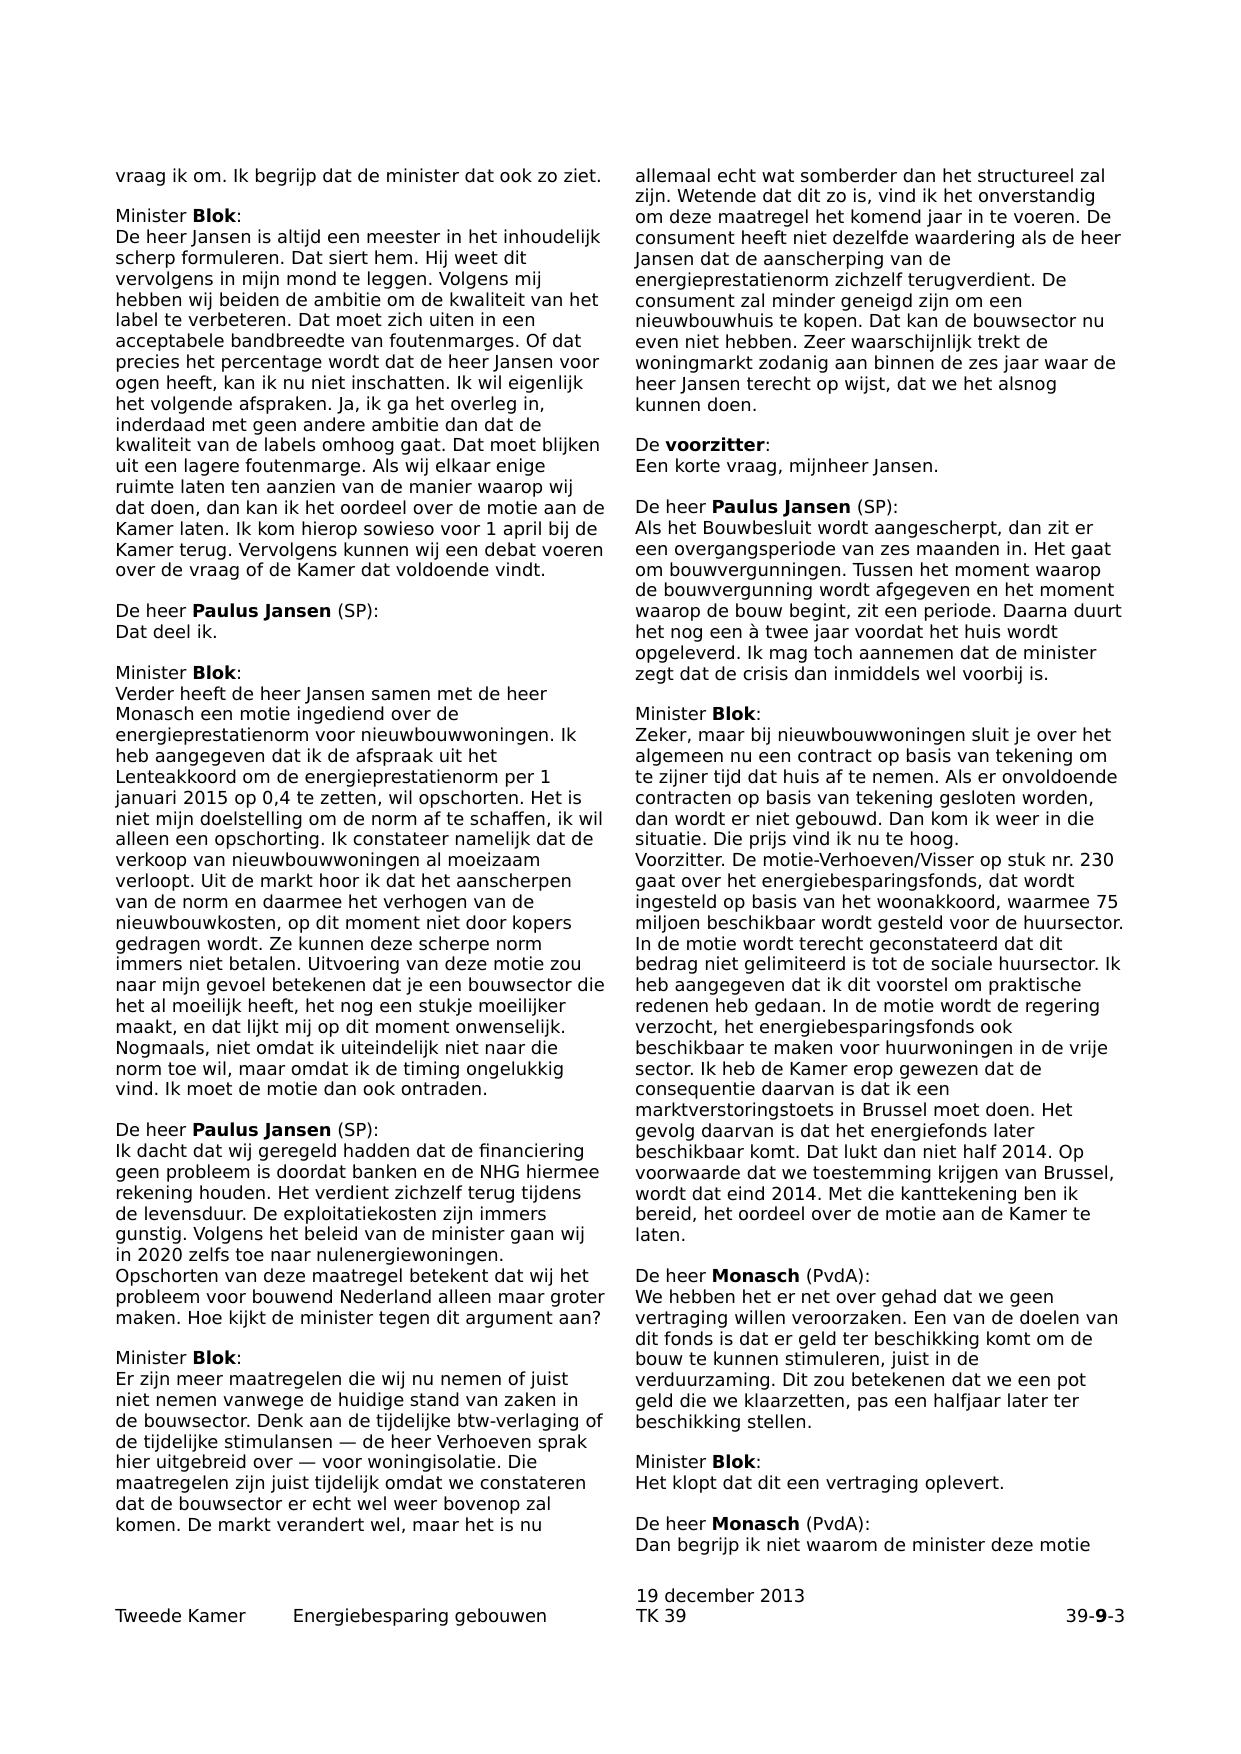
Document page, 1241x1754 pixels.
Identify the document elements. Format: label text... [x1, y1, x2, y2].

text Zeker, maar bij nieuwbouwwoningen sluit je over het algemeen nu een contract op basis van tekening om te zijner tijd dat huis af te nemen. Als er onvoldoende contracten op basis van tekening gesloten worden, dan wordt er niet gebouwd. Dan kom ik weer in die situatie. Die prijs vind ik nu te hoog. [635, 725, 1125, 850]
text Dat deel ik. [115, 622, 605, 643]
text De heer Jansen is altijd een meester in het inhoudelijk scherp formuleren. Dat siert hem. Hij weet dit vervolgens in mijn mond te leggen. Volgens mij hebben wij beiden de ambitie om de kwaliteit van het label te verbeteren. Dat moet zich uiten in een acceptabele bandbreedte van foutenmarges. Of dat precies het percentage wordt dat de heer Jansen voor ogen heeft, kan ik nu niet inschatten. Ik wil eigenlijk het volgende afspraken. Ja, ik ga het overleg in, inderdaad met geen andere ambitie dan dat de kwaliteit van de labels omhoog gaat. Dat moet blijken uit een lagere foutenmarge. Als wij elkaar enige ruimte laten ten aanzien van de manier waarop wij dat doen, dan kan ik het oordeel over de motie aan de Kamer laten. Ik kom hierop sowieso voor 1 april bij de Kamer terug. Vervolgens kunnen wij een debat voeren over de vraag of de Kamer dat voldoende vindt. [115, 227, 605, 581]
text Dan begrijp ik niet waarom de minister deze motie [635, 1535, 1125, 1556]
text Als het Bouwbesluit wordt aangescherpt, dan zit er een overgangsperiode van zes maanden in. Het gaat om bouwvergunningen. Tussen het moment waarop de bouwvergunning wordt afgegeven en het moment waarop de bouw begint, zit een periode. Daarna duurt het nog een à twee jaar voordat het huis wordt opgeleverd. Ik mag toch aannemen dat de minister zegt dat de crisis dan inmiddels wel voorbij is. [635, 518, 1125, 684]
text Minister Blok: [115, 663, 605, 683]
text Ik dacht dat wij geregeld hadden dat de financiering geen probleem is doordat banken en de NHG hiermee rekening houden. Het verdient zichzelf terug tijdens de levensduur. De exploitatiekosten zijn immers gunstig. Volgens het beleid van de minister gaan wij in 2020 zelfs toe naar nulenergiewoningen. Opschorten van deze maatregel betekent dat wij het probleem voor bouwend Nederland alleen maar groter maken. Hoe kijkt de minister tegen dit argument aan? [115, 1141, 605, 1328]
text Een korte vraag, mijnheer Jansen. [635, 456, 1125, 477]
text Minister Blok: [115, 1348, 605, 1369]
text Minister Blok: [115, 206, 605, 227]
text De heer Monasch (PvdA): [635, 1266, 1125, 1287]
text Minister Blok: [635, 1452, 1125, 1473]
text De heer Paulus Jansen (SP): [115, 1120, 605, 1141]
text De voorzitter: [635, 435, 1125, 456]
text Verder heeft de heer Jansen samen met de heer Monasch een motie ingediend over de energieprestatienorm voor nieuwbouwwoningen. Ik heb aangegeven dat ik de afspraak uit het Lenteakkoord om de energieprestatienorm per 1 januari 2015 op 0,4 te zetten, wil opschorten. Het is niet mijn doelstelling om de norm af te schaffen, ik wil alleen een opschorting. Ik constateer namelijk dat de verkoop van nieuwbouwwoningen al moeizaam verloopt. Uit de markt hoor ik dat het aanscherpen van de norm en daarmee het verhogen van de nieuwbouwkosten, op dit moment niet door kopers gedragen wordt. Ze kunnen deze scherpe norm immers niet betalen. Uitvoering van deze motie zou naar mijn gevoel betekenen dat je een bouwsector die het al moeilijk heeft, het nog een stukje moeilijker maakt, en dat lijkt mij op dit moment onwenselijk. Nogmaals, niet omdat ik uiteindelijk niet naar die norm toe wil, maar omdat ik de timing ongelukkig vind. Ik moet de motie dan ook ontraden. [115, 683, 605, 1100]
text Het klopt dat dit een vertraging oplevert. [635, 1473, 1125, 1494]
text Er zijn meer maatregelen die wij nu nemen of juist niet nemen vanwege de huidige stand van zaken in de bouwsector. Denk aan de tijdelijke btw-verlaging of de tijdelijke stimulansen — de heer Verhoeven sprak hier uitgebreid over — voor woningisolatie. Die maatregelen zijn juist tijdelijk omdat we constateren dat de bouwsector er echt wel weer bovenop zal komen. De markt verandert wel, maar het is nu [115, 1369, 605, 1536]
text Voorzitter. De motie-Verhoeven/Visser op stuk nr. 230 gaat over het energiebesparingsfonds, dat wordt ingesteld op basis van het woonakkoord, waarmee 75 miljoen beschikbaar wordt gesteld voor de huursector. In de motie wordt terecht geconstateerd dat dit bedrag niet gelimiteerd is tot de sociale huursector. Ik heb aangegeven dat ik dit voorstel om praktische redenen heb gedaan. In de motie wordt de regering verzocht, het energiebesparingsfonds ook beschikbaar te maken voor huurwoningen in de vrije sector. Ik heb de Kamer erop gewezen dat de consequentie daarvan is dat ik een marktverstoringstoets in Brussel moet doen. Het gevolg daarvan is dat het energiefonds later beschikbaar komt. Dat lukt dan niet half 2014. Op voorwaarde dat we toestemming krijgen van Brussel, wordt dat eind 2014. Met die kanttekening ben ik bereid, het oordeel over de motie aan de Kamer te laten. [635, 850, 1125, 1246]
text De heer Paulus Jansen (SP): [115, 601, 605, 622]
text Minister Blok: [635, 704, 1125, 725]
text De heer Paulus Jansen (SP): [635, 497, 1125, 518]
text vraag ik om. Ik begrijp dat de minister dat ook zo ziet. [115, 165, 605, 186]
text De heer Monasch (PvdA): [635, 1514, 1125, 1535]
text We hebben het er net over gehad dat we geen vertraging willen veroorzaken. Een van de doelen van dit fonds is dat er geld ter beschikking komt om de bouw te kunnen stimuleren, juist in de verduurzaming. Dit zou betekenen dat we een pot geld die we klaarzetten, pas een halfjaar later ter beschikking stellen. [635, 1287, 1125, 1432]
text allemaal echt wat somberder dan het structureel zal zijn. Wetende dat dit zo is, vind ik het onverstandig om deze maatregel het komend jaar in te voeren. De consument heeft niet dezelfde waardering als de heer Jansen dat de aanscherping van de energieprestatienorm zichzelf terugverdient. De consument zal minder geneigd zijn om een nieuwbouwhuis te kopen. Dat kan de bouwsector nu even niet hebben. Zeer waarschijnlijk trekt de woningmarkt zodanig aan binnen de zes jaar waar de heer Jansen terecht op wijst, dat we het alsnog kunnen doen. [635, 165, 1125, 415]
